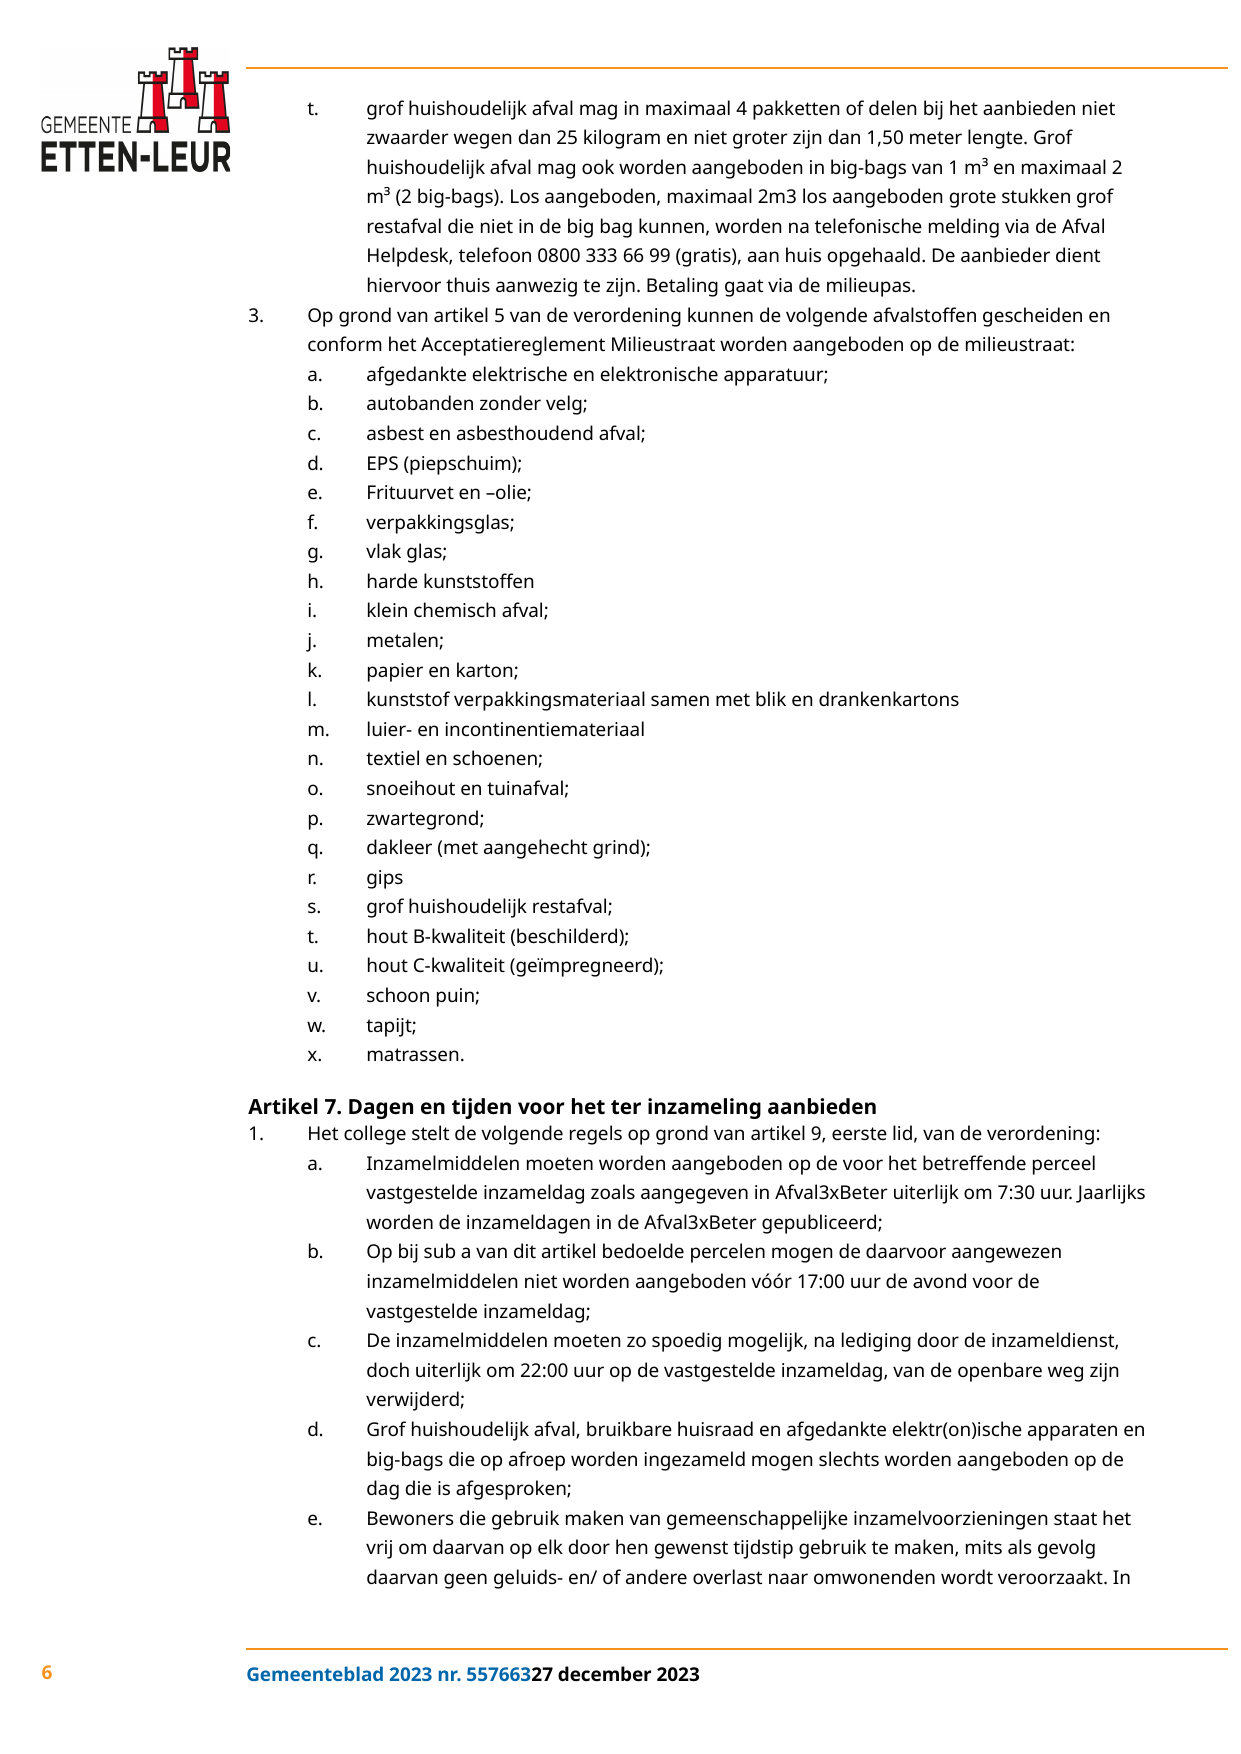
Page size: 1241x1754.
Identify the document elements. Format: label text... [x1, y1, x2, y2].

list Frituurvet en –olie; [307, 479, 1152, 505]
list vlak glas; [307, 538, 1152, 564]
list verpakkingsglas; [307, 509, 1152, 535]
list Bewoners die gebruik maken van gemeenschappelijke inzamelvoorzieningen staat het vrij om daarvan op elk door hen gewenst tijdstip gebruik te maken, mits als gevolg daarvan geen geluids- en/ of andere overlast naar omwonenden wordt veroorzaakt. In [307, 1505, 1152, 1590]
list grof huishoudelijk afval mag in maximaal 4 pakketten of delen bij het aanbieden niet zwaarder wegen dan 25 kilogram en niet groter zijn dan 1,50 meter lengte. Grof huishoudelijk afval mag ook worden aangeboden in big-bags van 1 m³ en maximaal 2 m³ (2 big-bags). Los aangeboden, maximaal 2m3 los aangeboden grote stukken grof restafval die niet in de big bag kunnen, worden na telefonische melding via de Afval Helpdesk, telefoon 0800 333 66 99 (gratis), aan huis opgehaald. De aanbieder dient hiervoor thuis aanwezig te zijn. Betaling gaat via de milieupas. [307, 95, 1152, 298]
list harde kunststoffen [307, 568, 1152, 594]
list Op bij sub a van dit artikel bedoelde percelen mogen de daarvoor aangewezen inzamelmiddelen niet worden aangeboden vóór 17:00 uur de avond voor de vastgestelde inzameldag; [307, 1239, 1152, 1323]
list kunststof verpakkingsmateriaal samen met blik en drankenkartons [307, 686, 1152, 712]
list grof huishoudelijk restafval; [307, 893, 1152, 919]
list Op grond van artikel 5 van de verordening kunnen de volgende afvalstoffen gescheiden en conform het Acceptatiereglement Milieustraat worden aangeboden op de milieustraat: [248, 302, 1152, 357]
list afgedankte elektrische en elektronische apparatuur; [307, 361, 1152, 387]
list Het college stelt de volgende regels op grond van artikel 9, eerste lid, van de verordening: [248, 1120, 1152, 1146]
list matrassen. [307, 1041, 1152, 1067]
list asbest en asbesthoudend afval; [307, 420, 1152, 446]
list papier en karton; [307, 657, 1152, 683]
list textiel en schoenen; [307, 746, 1152, 771]
text Artikel 7. Dagen en tijden voor het ter inzameling aanbieden [248, 1092, 1152, 1120]
list De inzamelmiddelen moeten zo spoedig mogelijk, na lediging door de inzameldienst, doch uiterlijk om 22:00 uur op de vastgestelde inzameldag, van de openbare weg zijn verwijderd; [307, 1327, 1152, 1412]
list schoon puin; [307, 982, 1152, 1008]
list EPS (piepschuim); [307, 450, 1152, 476]
list metalen; [307, 627, 1152, 653]
list luier- en incontinentiemateriaal [307, 716, 1152, 742]
list hout C-kwaliteit (geïmpregneerd); [307, 953, 1152, 978]
list dakleer (met aangehecht grind); [307, 834, 1152, 860]
list gips [307, 864, 1152, 890]
list Inzamelmiddelen moeten worden aangeboden op de voor het betreffende perceel vastgestelde inzameldag zoals aangegeven in Afval3xBeter uiterlijk om 7:30 uur. Jaarlijks worden de inzameldagen in de Afval3xBeter gepubliceerd; [307, 1150, 1152, 1235]
list Grof huishoudelijk afval, bruikbare huisraad en afgedankte elektr(on)ische apparaten en big-bags die op afroep worden ingezameld mogen slechts worden aangeboden op de dag die is afgesproken; [307, 1416, 1152, 1501]
list hout B-kwaliteit (beschilderd); [307, 923, 1152, 949]
picture [41, 47, 231, 172]
list snoeihout en tuinafval; [307, 775, 1152, 801]
list klein chemisch afval; [307, 598, 1152, 623]
list autobanden zonder velg; [307, 391, 1152, 416]
list tapijt; [307, 1012, 1152, 1038]
list zwartegrond; [307, 805, 1152, 831]
